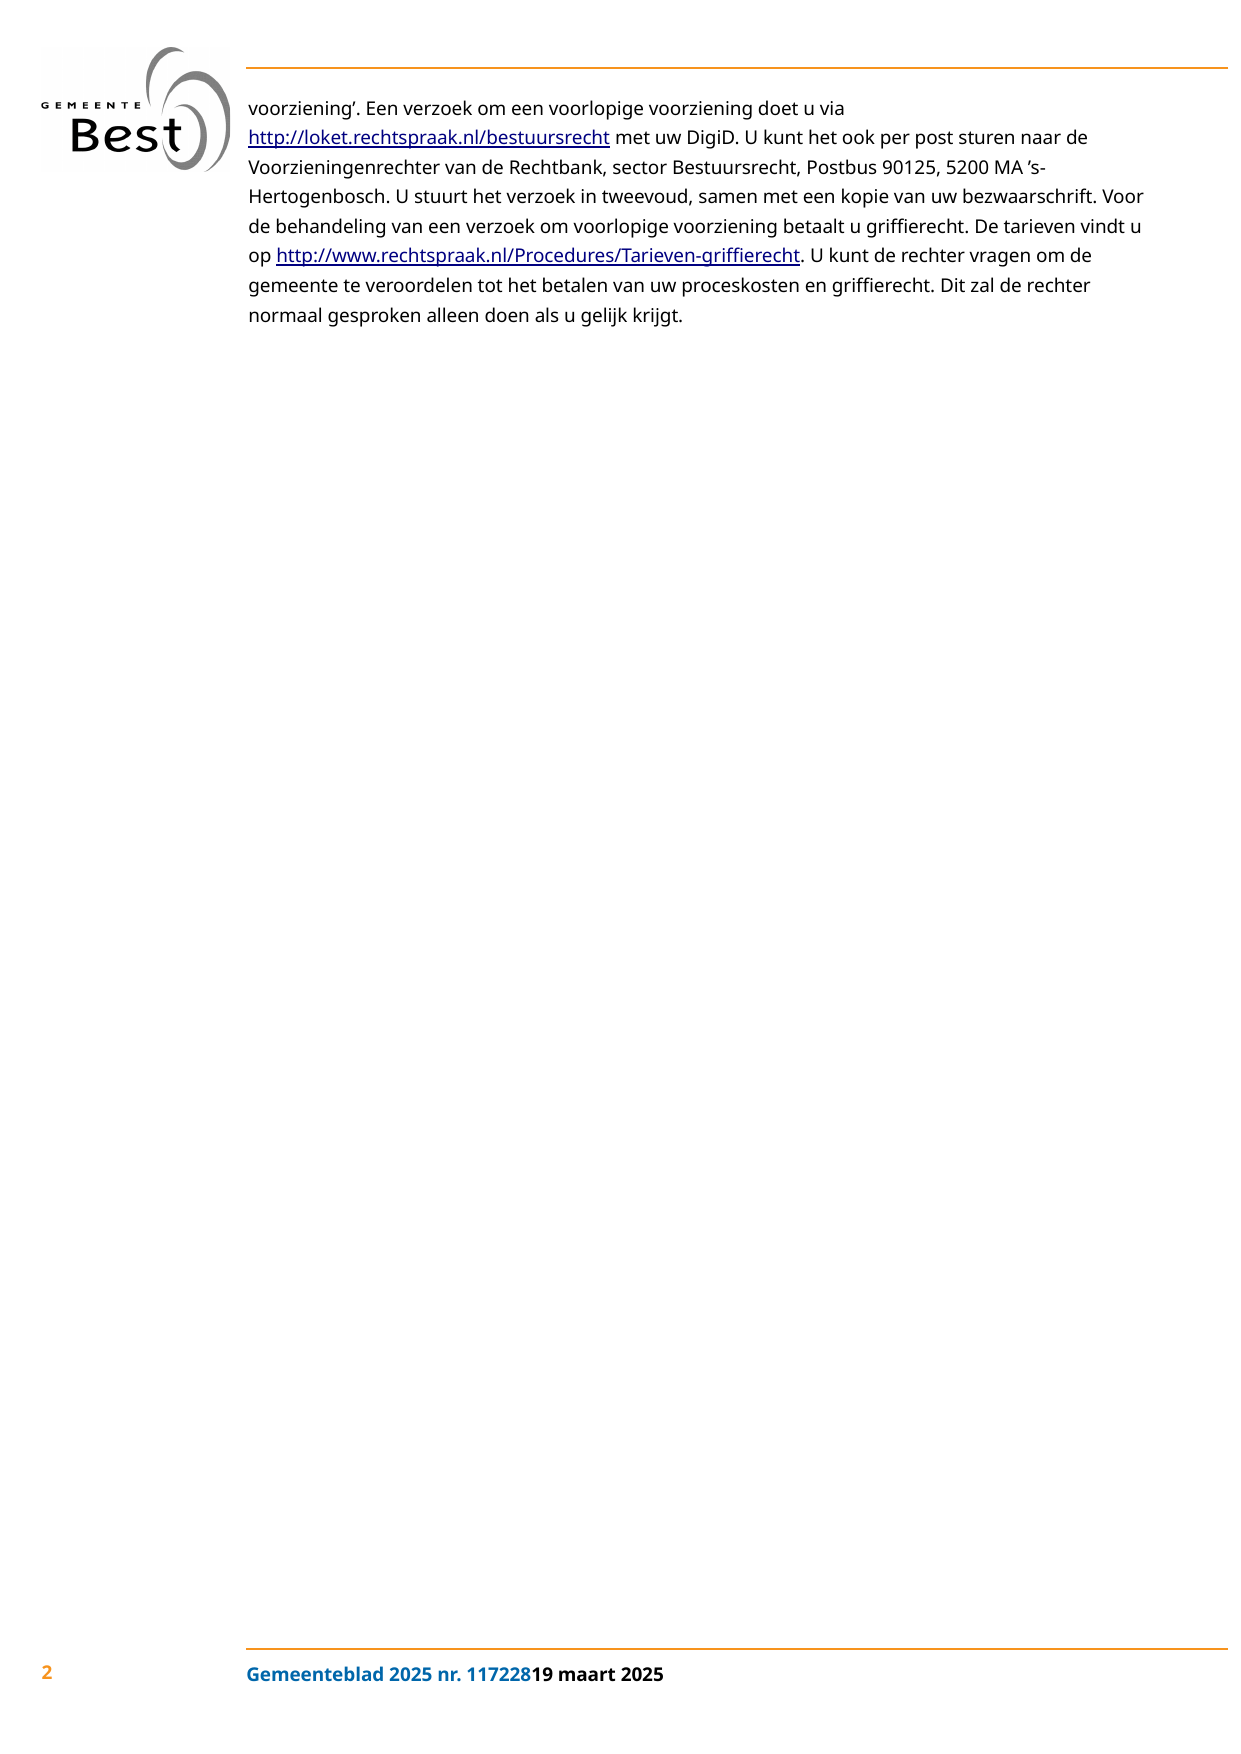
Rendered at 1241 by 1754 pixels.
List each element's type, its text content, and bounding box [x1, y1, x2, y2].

text voorziening’. Een verzoek om een voorlopige voorziening doet u via http://loket.rechtspraak.nl/bestuursrecht met uw DigiD. U kunt het ook per post sturen naar de Voorzieningenrechter van de Rechtbank, sector Bestuursrecht, Postbus 90125, 5200 MA ’s-Hertogenbosch. U stuurt het verzoek in tweevoud, samen met een kopie van uw bezwaarschrift. Voor de behandeling van een verzoek om voorlopige voorziening betaalt u griffierecht. De tarieven vindt u op http://www.rechtspraak.nl/Procedures/Tarieven-griffierecht. U kunt de rechter vragen om de gemeente te veroordelen tot het betalen van uw proceskosten en griffierecht. Dit zal de rechter normaal gesproken alleen doen als u gelijk krijgt. [248, 95, 1152, 328]
picture [41, 47, 231, 172]
